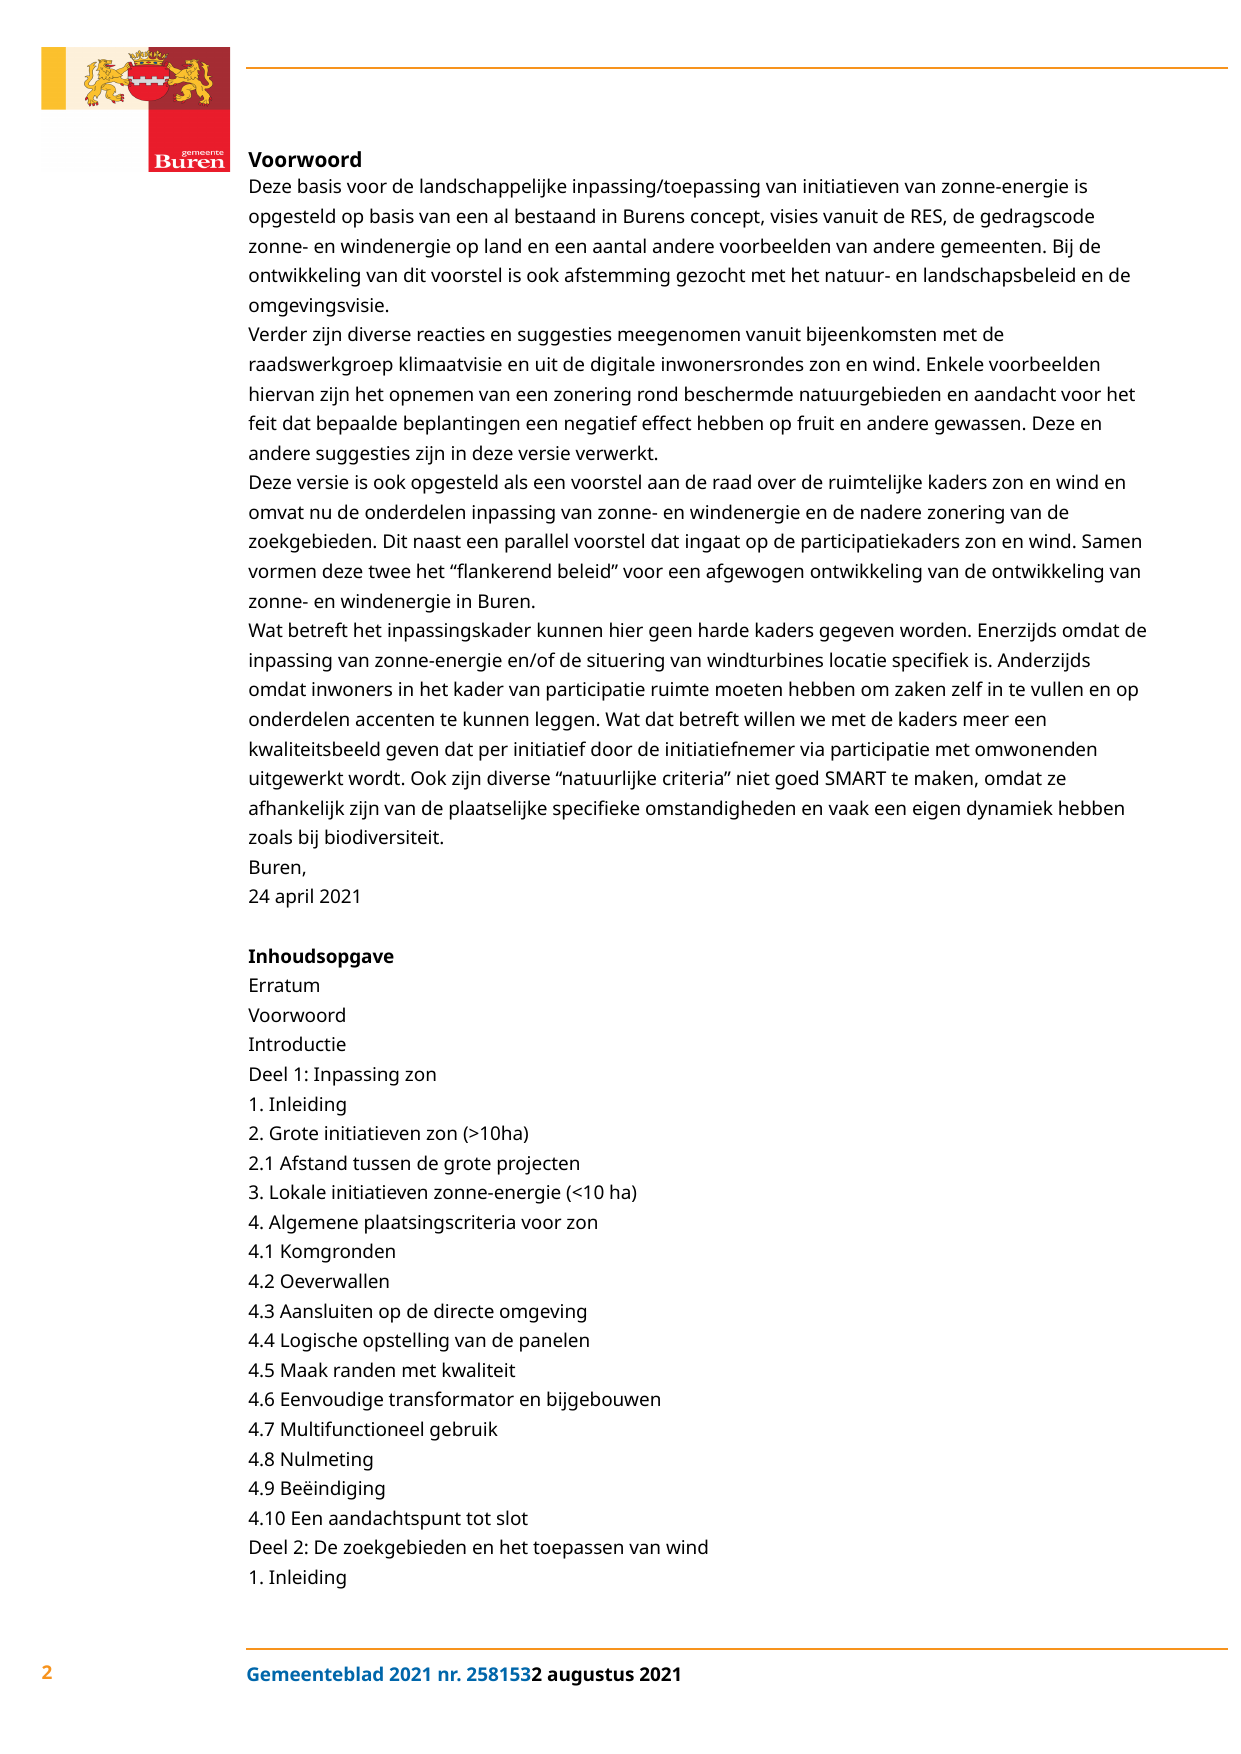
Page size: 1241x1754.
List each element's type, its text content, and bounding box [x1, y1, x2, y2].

text 4.10 Een aandachtspunt tot slot [248, 1505, 1152, 1531]
text 4.6 Eenvoudige transformator en bijgebouwen [248, 1387, 1152, 1412]
text Wat betreft het inpassingskader kunnen hier geen harde kaders gegeven worden. Enerzijds omdat de inpassing van zonne-energie en/of de situering van windturbines locatie specifiek is. Anderzijds omdat inwoners in het kader van participatie ruimte moeten hebben om zaken zelf in te vullen en op onderdelen accenten te kunnen leggen. Wat dat betreft willen we met de kaders meer een kwaliteitsbeeld geven dat per initiatief door de initiatiefnemer via participatie met omwonenden uitgewerkt wordt. Ook zijn diverse “natuurlijke criteria” niet goed SMART te maken, omdat ze afhankelijk zijn van de plaatselijke specifieke omstandigheden en vaak een eigen dynamiek hebben zoals bij biodiversiteit. [248, 617, 1152, 850]
text Verder zijn diverse reacties en suggesties meegenomen vanuit bijeenkomsten met de raadswerkgroep klimaatvisie en uit de digitale inwonersrondes zon en wind. Enkele voorbeelden hiervan zijn het opnemen van een zonering rond beschermde natuurgebieden en aandacht voor het feit dat bepaalde beplantingen een negatief effect hebben op fruit en andere gewassen. Deze en andere suggesties zijn in deze versie verwerkt. [248, 322, 1152, 466]
text 4.3 Aansluiten op de directe omgeving [248, 1298, 1152, 1323]
text Deze basis voor de landschappelijke inpassing/toepassing van initiatieven van zonne-energie is opgesteld op basis van een al bestaand in Burens concept, visies vanuit de RES, de gedragscode zonne- en windenergie op land en een aantal andere voorbeelden van andere gemeenten. Bij de ontwikkeling van dit voorstel is ook afstemming gezocht met het natuur- en landschapsbeleid en de omgevingsvisie. [248, 174, 1152, 318]
text 4.4 Logische opstelling van de panelen [248, 1327, 1152, 1353]
text 4.2 Oeverwallen [248, 1268, 1152, 1294]
text 1. Inleiding [248, 1564, 1152, 1590]
text 24 april 2021 [248, 884, 1152, 909]
text Deze versie is ook opgesteld als een voorstel aan de raad over de ruimtelijke kaders zon en wind en omvat nu de onderdelen inpassing van zonne- en windenergie en de nadere zonering van de zoekgebieden. Dit naast een parallel voorstel dat ingaat op de participatiekaders zon en wind. Samen vormen deze twee het “flankerend beleid” voor een afgewogen ontwikkeling van de ontwikkeling van zonne- en windenergie in Buren. [248, 469, 1152, 613]
text Deel 1: Inpassing zon [248, 1061, 1152, 1087]
text Inhoudsopgave [248, 943, 1152, 968]
text 4.7 Multifunctioneel gebruik [248, 1416, 1152, 1442]
text 3. Lokale initiatieven zonne-energie (<10 ha) [248, 1179, 1152, 1205]
text 1. Inleiding [248, 1091, 1152, 1116]
text 4.8 Nulmeting [248, 1446, 1152, 1471]
text Deel 2: De zoekgebieden en het toepassen van wind [248, 1534, 1152, 1560]
text 4.9 Beëindiging [248, 1475, 1152, 1501]
text Erratum [248, 972, 1152, 998]
text Voorwoord [248, 145, 1152, 174]
text Introductie [248, 1032, 1152, 1057]
text Buren, [248, 854, 1152, 880]
picture [41, 47, 231, 172]
text 2. Grote initiatieven zon (>10ha) [248, 1120, 1152, 1146]
text Voorwoord [248, 1002, 1152, 1028]
text 2.1 Afstand tussen de grote projecten [248, 1150, 1152, 1176]
text 4.5 Maak randen met kwaliteit [248, 1357, 1152, 1383]
text 4. Algemene plaatsingscriteria voor zon [248, 1209, 1152, 1235]
text 4.1 Komgronden [248, 1239, 1152, 1264]
